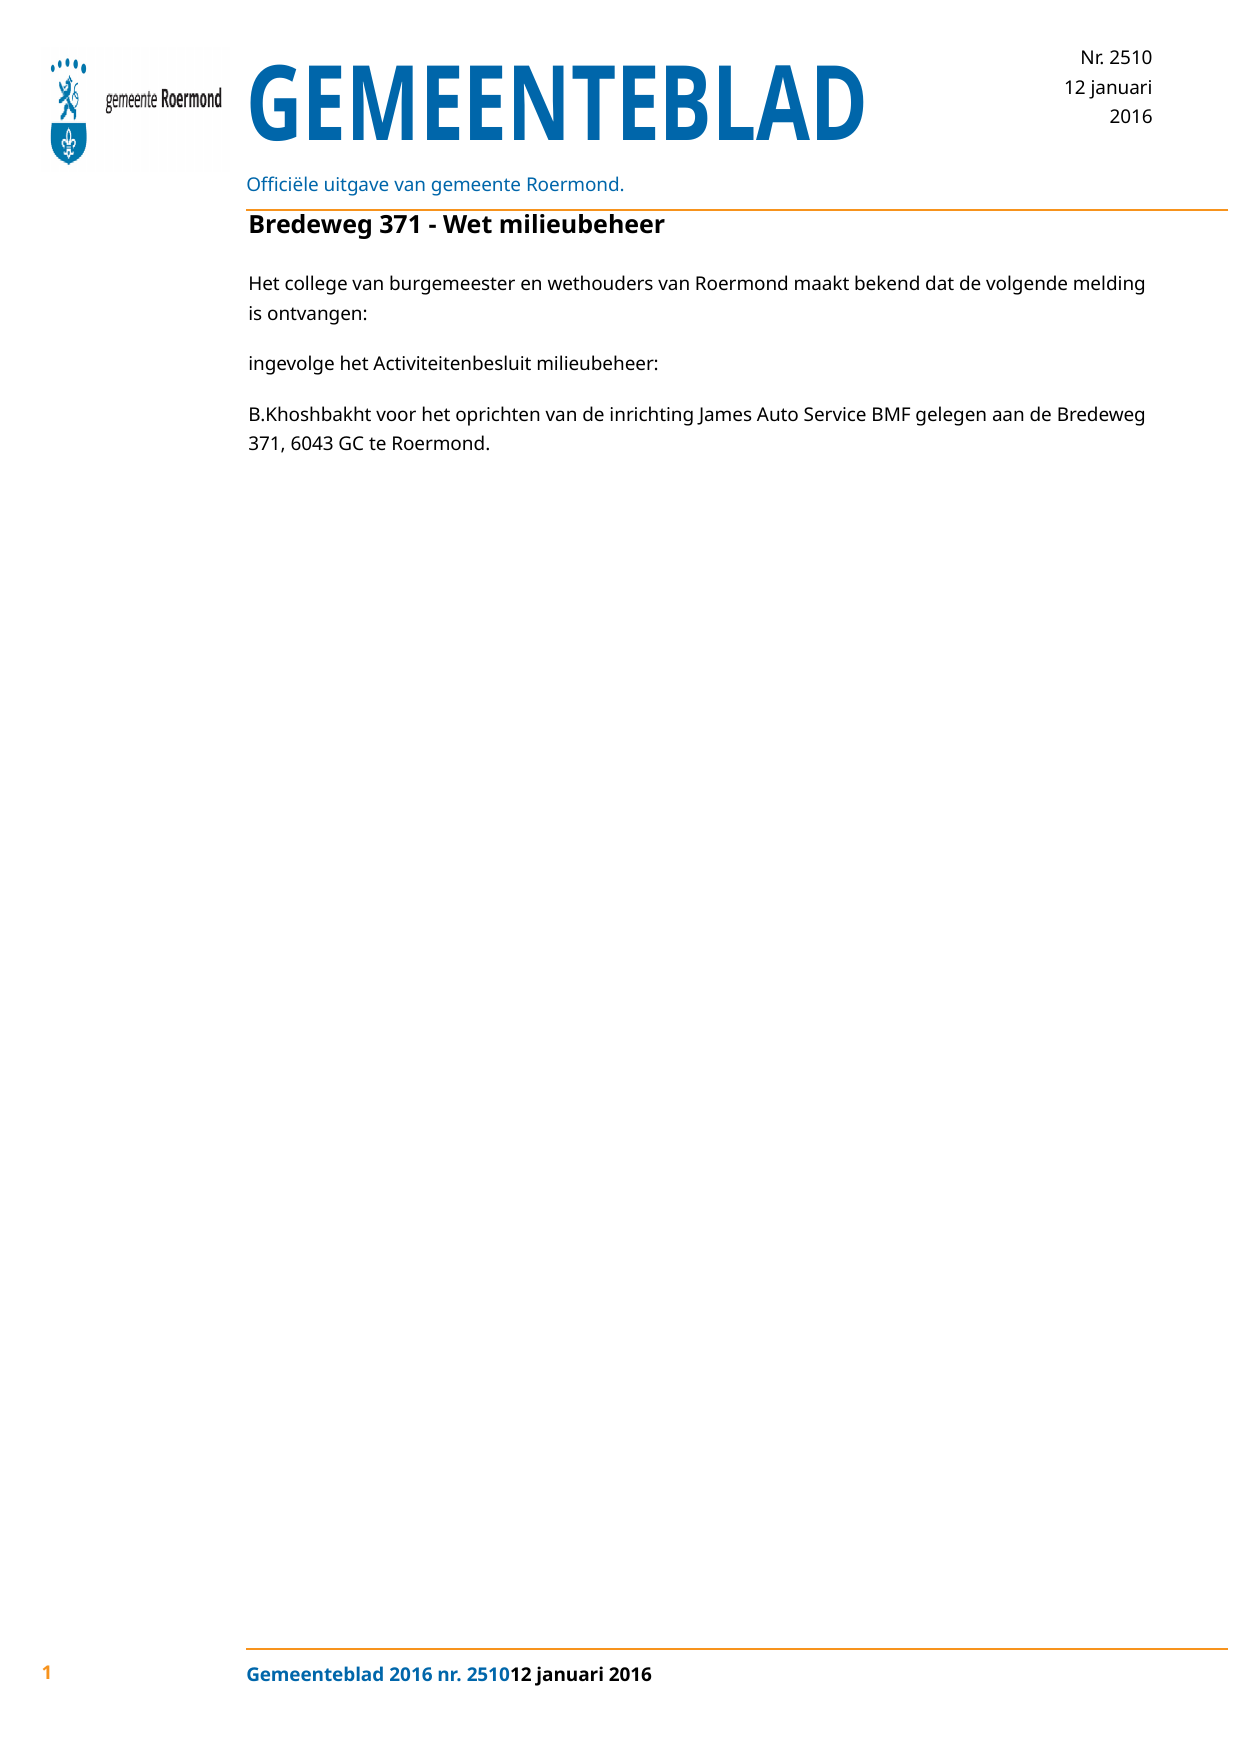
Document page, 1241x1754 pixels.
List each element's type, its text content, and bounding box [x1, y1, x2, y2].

text B.Khoshbakht voor het oprichten van de inrichting James Auto Service BMF gelegen aan de Bredeweg 371, 6043 GC te Roermond. [248, 401, 1152, 456]
text Bredeweg 371 - Wet milieubeheer [248, 211, 1152, 241]
text Het college van burgemeester en wethouders van Roermond maakt bekend dat de volgende melding is ontvangen: [248, 270, 1152, 326]
picture [41, 47, 231, 172]
text ingevolge het Activiteitenbesluit milieubeheer: [248, 350, 1152, 376]
